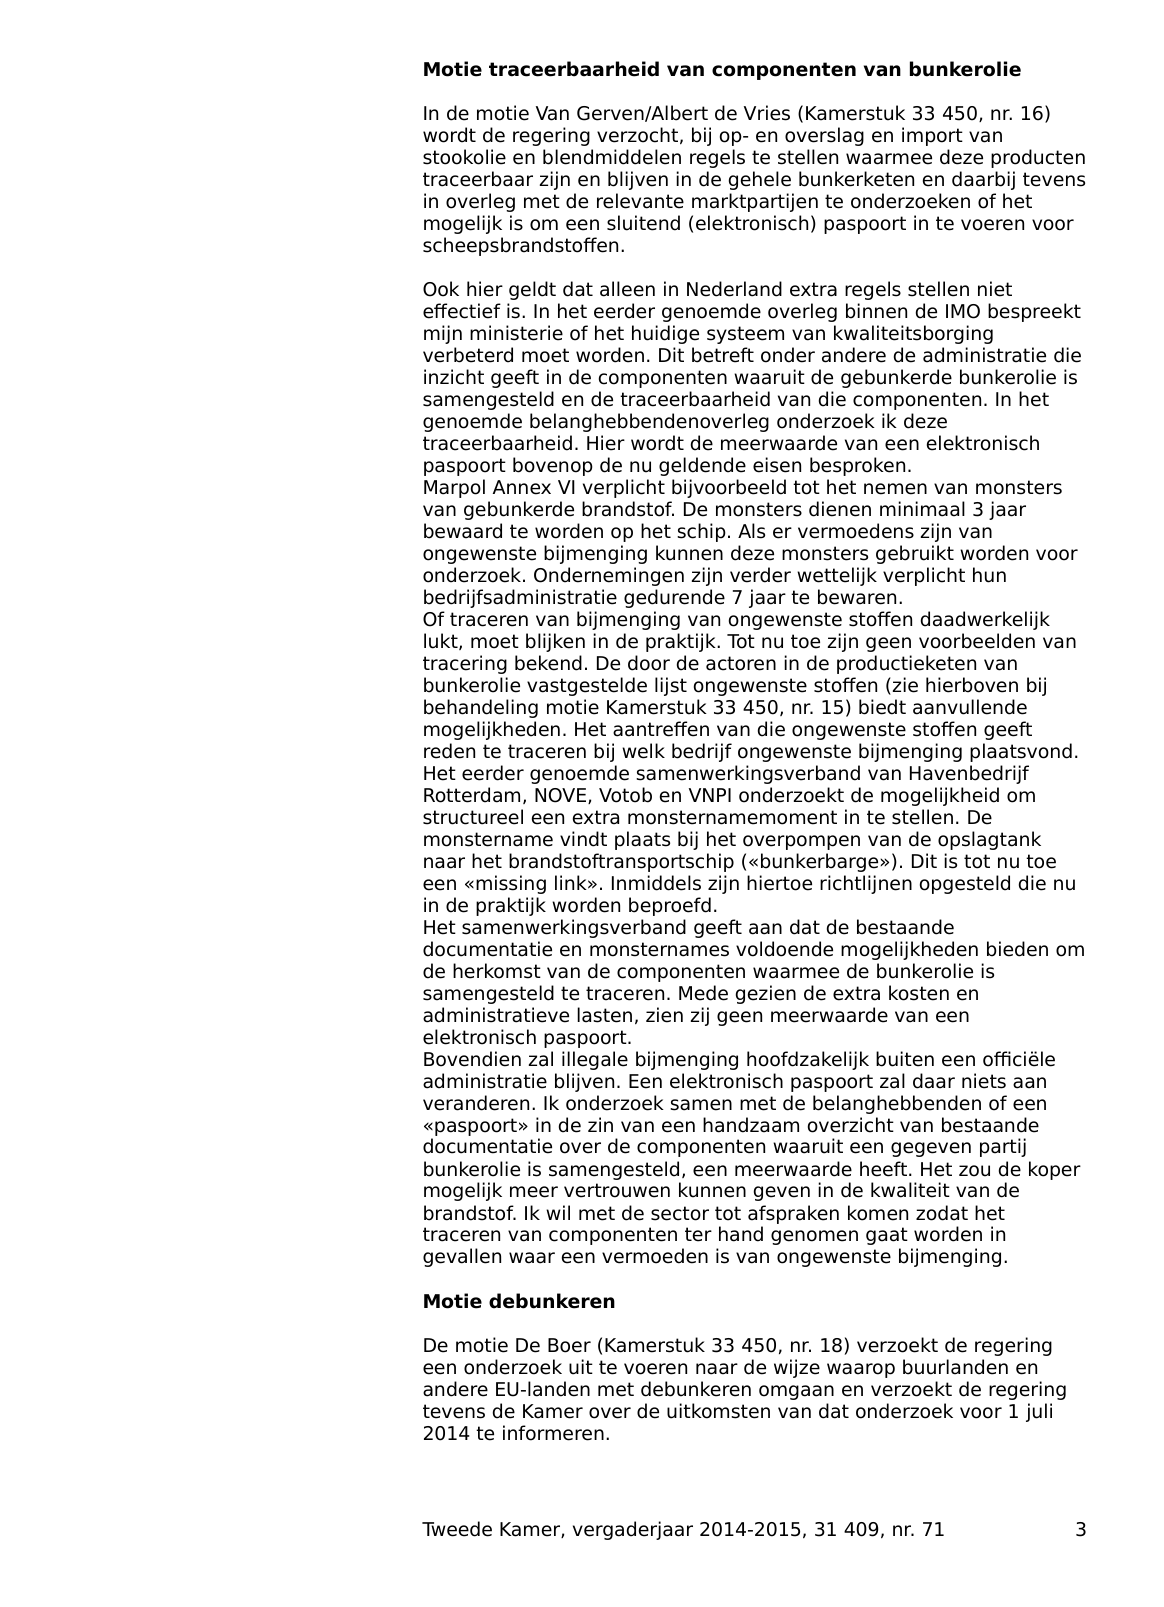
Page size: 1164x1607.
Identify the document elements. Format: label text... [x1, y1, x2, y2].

text Ook hier geldt dat alleen in Nederland extra regels stellen niet effectief is. In het eerder genoemde overleg binnen de IMO bespreekt mijn ministerie of het huidige systeem van kwaliteitsborging verbeterd moet worden. Dit betreft onder andere de administratie die inzicht geeft in de componenten waaruit de gebunkerde bunkerolie is samengesteld en de traceerbaarheid van die componenten. In het genoemde belanghebbendenoverleg onderzoek ik deze traceerbaarheid. Hier wordt de meerwaarde van een elektronisch paspoort bovenop de nu geldende eisen besproken. [422, 279, 1087, 477]
subtitle Motie debunkeren [422, 1291, 1087, 1312]
subtitle Motie traceerbaarheid van componenten van bunkerolie [422, 59, 1087, 81]
text Of traceren van bijmenging van ongewenste stoffen daadwerkelijk lukt, moet blijken in de praktijk. Tot nu toe zijn geen voorbeelden van tracering bekend. De door de actoren in de productieketen van bunkerolie vastgestelde lijst ongewenste stoffen (zie hierboven bij behandeling motie Kamerstuk 33 450, nr. 15) biedt aanvullende mogelijkheden. Het aantreffen van die ongewenste stoffen geeft reden te traceren bij welk bedrijf ongewenste bijmenging plaatsvond. [422, 609, 1087, 763]
text Het eerder genoemde samenwerkingsverband van Havenbedrijf Rotterdam, NOVE, Votob en VNPI onderzoekt de mogelijkheid om structureel een extra monsternamemoment in te stellen. De monstername vindt plaats bij het overpompen van de opslagtank naar het brandstoftransportschip («bunkerbarge»). Dit is tot nu toe een «missing link». Inmiddels zijn hiertoe richtlijnen opgesteld die nu in de praktijk worden beproefd. [422, 763, 1087, 917]
text In de motie Van Gerven/Albert de Vries (Kamerstuk 33 450, nr. 16) wordt de regering verzocht, bij op- en overslag en import van stookolie en blendmiddelen regels te stellen waarmee deze producten traceerbaar zijn en blijven in de gehele bunkerketen en daarbij tevens in overleg met de relevante marktpartijen te onderzoeken of het mogelijk is om een sluitend (elektronisch) paspoort in te voeren voor scheepsbrandstoffen. [422, 103, 1087, 257]
text De motie De Boer (Kamerstuk 33 450, nr. 18) verzoekt de regering een onderzoek uit te voeren naar de wijze waarop buurlanden en andere EU-landen met debunkeren omgaan en verzoekt de regering tevens de Kamer over de uitkomsten van dat onderzoek voor 1 juli 2014 te informeren. [422, 1335, 1087, 1444]
text Marpol Annex VI verplicht bijvoorbeeld tot het nemen van monsters van gebunkerde brandstof. De monsters dienen minimaal 3 jaar bewaard te worden op het schip. Als er vermoedens zijn van ongewenste bijmenging kunnen deze monsters gebruikt worden voor onderzoek. Ondernemingen zijn verder wettelijk verplicht hun bedrijfsadministratie gedurende 7 jaar te bewaren. [422, 477, 1087, 609]
text Bovendien zal illegale bijmenging hoofdzakelijk buiten een officiële administratie blijven. Een elektronisch paspoort zal daar niets aan veranderen. Ik onderzoek samen met de belanghebbenden of een «paspoort» in de zin van een handzaam overzicht van bestaande documentatie over de componenten waaruit een gegeven partij bunkerolie is samengesteld, een meerwaarde heeft. Het zou de koper mogelijk meer vertrouwen kunnen geven in de kwaliteit van de brandstof. Ik wil met de sector tot afspraken komen zodat het traceren van componenten ter hand genomen gaat worden in gevallen waar een vermoeden is van ongewenste bijmenging. [422, 1048, 1087, 1268]
text Het samenwerkingsverband geeft aan dat de bestaande documentatie en monsternames voldoende mogelijkheden bieden om de herkomst van de componenten waarmee de bunkerolie is samengesteld te traceren. Mede gezien de extra kosten en administratieve lasten, zien zij geen meerwaarde van een elektronisch paspoort. [422, 917, 1087, 1048]
